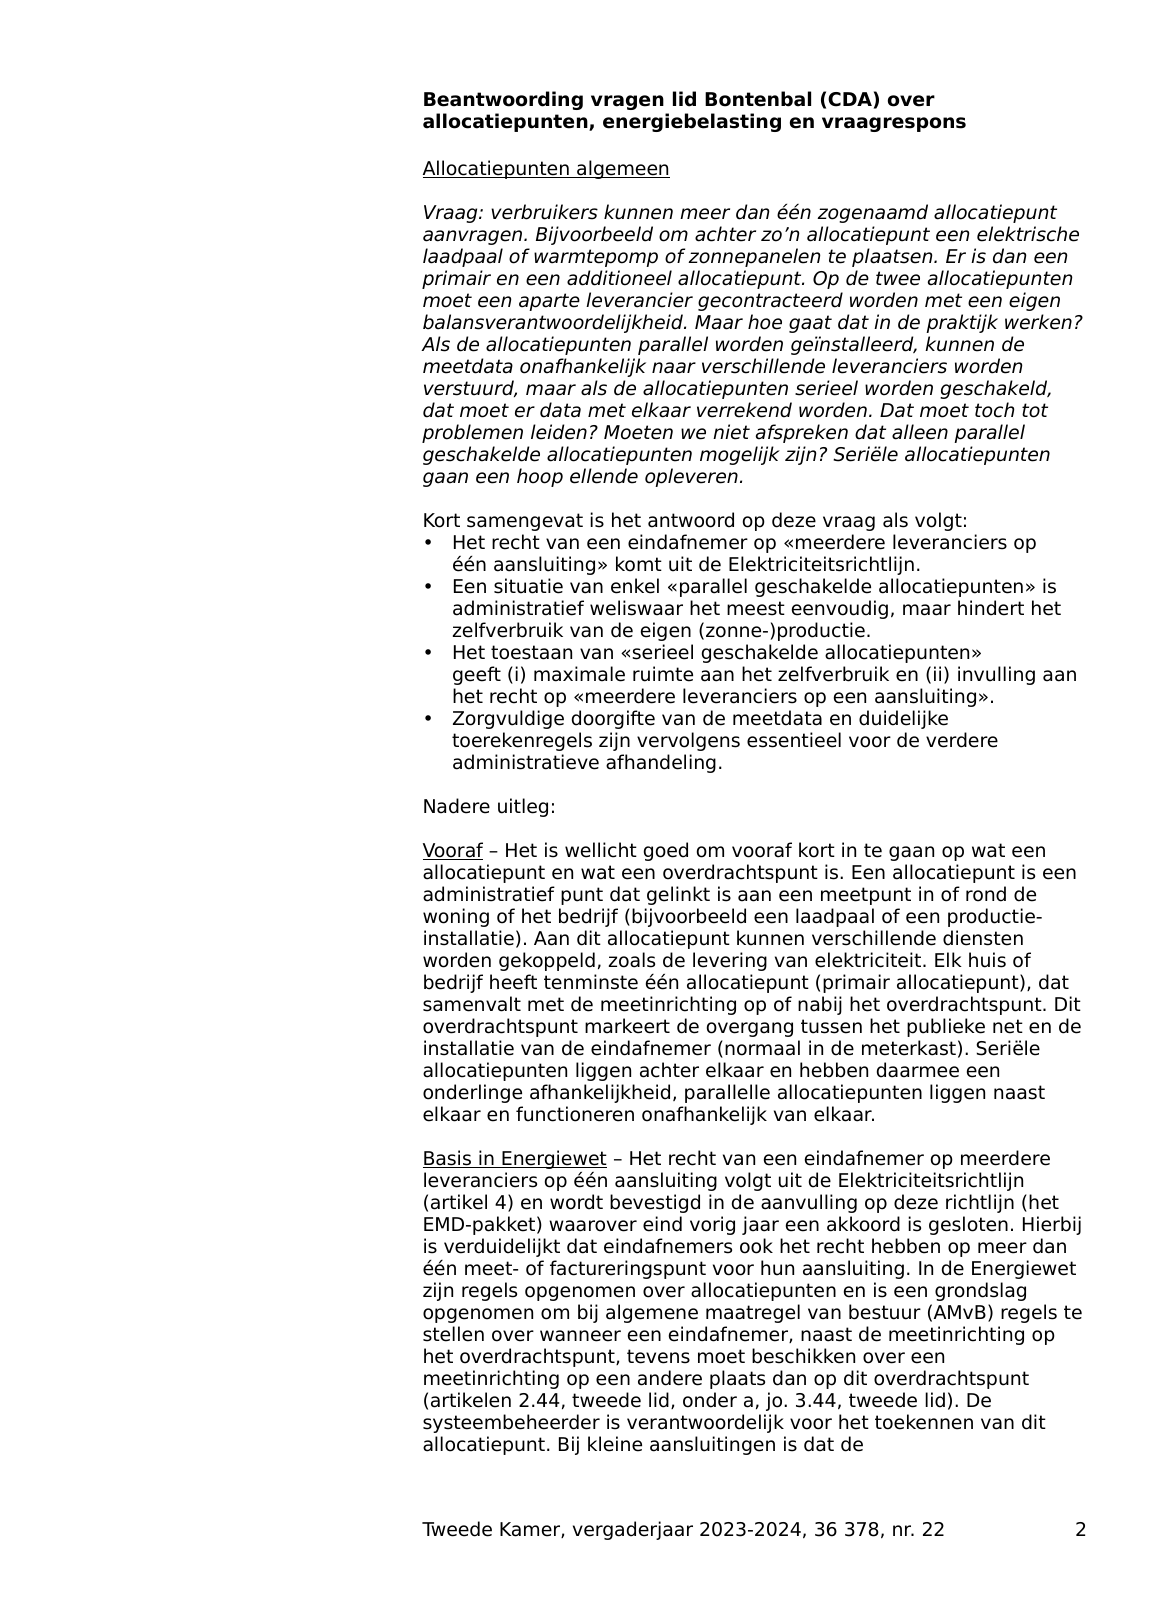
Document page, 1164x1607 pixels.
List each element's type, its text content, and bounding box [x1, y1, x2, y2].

text • Zorgvuldige doorgifte van de meetdata en duidelijke toerekenregels zijn vervolgens essentieel voor de verdere administratieve afhandeling. [422, 708, 1087, 774]
subtitle Allocatiepunten algemeen [422, 158, 1087, 180]
text Vraag: verbruikers kunnen meer dan één zogenaamd allocatiepunt aanvragen. Bijvoorbeeld om achter zo’n allocatiepunt een elektrische laadpaal of warmtepomp of zonnepanelen te plaatsen. Er is dan een primair en een additioneel allocatiepunt. Op de twee allocatiepunten moet een aparte leverancier gecontracteerd worden met een eigen balansverantwoordelijkheid. Maar hoe gaat dat in de praktijk werken? Als de allocatiepunten parallel worden geïnstalleerd, kunnen de meetdata onafhankelijk naar verschillende leveranciers worden verstuurd, maar als de allocatiepunten serieel worden geschakeld, dat moet er data met elkaar verrekend worden. Dat moet toch tot problemen leiden? Moeten we niet afspreken dat alleen parallel geschakelde allocatiepunten mogelijk zijn? Seriële allocatiepunten gaan een hoop ellende opleveren. [422, 202, 1087, 488]
text • Een situatie van enkel «parallel geschakelde allocatiepunten» is administratief weliswaar het meest eenvoudig, maar hindert het zelfverbruik van de eigen (zonne-)productie. [422, 576, 1087, 642]
text Nadere uitleg: [422, 796, 1087, 818]
text Vooraf – Het is wellicht goed om vooraf kort in te gaan op wat een allocatiepunt en wat een overdrachtspunt is. Een allocatiepunt is een administratief punt dat gelinkt is aan een meetpunt in of rond de woning of het bedrijf (bijvoorbeeld een laadpaal of een productie-installatie). Aan dit allocatiepunt kunnen verschillende diensten worden gekoppeld, zoals de levering van elektriciteit. Elk huis of bedrijf heeft tenminste één allocatiepunt (primair allocatiepunt), dat samenvalt met de meetinrichting op of nabij het overdrachtspunt. Dit overdrachtspunt markeert de overgang tussen het publieke net en de installatie van de eindafnemer (normaal in de meterkast). Seriële allocatiepunten liggen achter elkaar en hebben daarmee een onderlinge afhankelijkheid, parallelle allocatiepunten liggen naast elkaar en functioneren onafhankelijk van elkaar. [422, 840, 1087, 1126]
text • Het recht van een eindafnemer op «meerdere leveranciers op één aansluiting» komt uit de Elektriciteitsrichtlijn. [422, 532, 1087, 576]
text • Het toestaan van «serieel geschakelde allocatiepunten» geeft (i) maximale ruimte aan het zelfverbruik en (ii) invulling aan het recht op «meerdere leveranciers op een aansluiting». [422, 642, 1087, 708]
text Kort samengevat is het antwoord op deze vraag als volgt: [422, 510, 1087, 532]
text Basis in Energiewet – Het recht van een eindafnemer op meerdere leveranciers op één aansluiting volgt uit de Elektriciteitsrichtlijn (artikel 4) en wordt bevestigd in de aanvulling op deze richtlijn (het EMD-pakket) waarover eind vorig jaar een akkoord is gesloten. Hierbij is verduidelijkt dat eindafnemers ook het recht hebben op meer dan één meet- of factureringspunt voor hun aansluiting. In de Energiewet zijn regels opgenomen over allocatiepunten en is een grondslag opgenomen om bij algemene maatregel van bestuur (AMvB) regels te stellen over wanneer een eindafnemer, naast de meetinrichting op het overdrachtspunt, tevens moet beschikken over een meetinrichting op een andere plaats dan op dit overdrachtspunt (artikelen 2.44, tweede lid, onder a, jo. 3.44, tweede lid). De systeembeheerder is verantwoordelijk voor het toekennen van dit allocatiepunt. Bij kleine aansluitingen is dat de [422, 1148, 1087, 1456]
subtitle Beantwoording vragen lid Bontenbal (CDA) over allocatiepunten, energiebelasting en vraagrespons [422, 89, 1087, 133]
